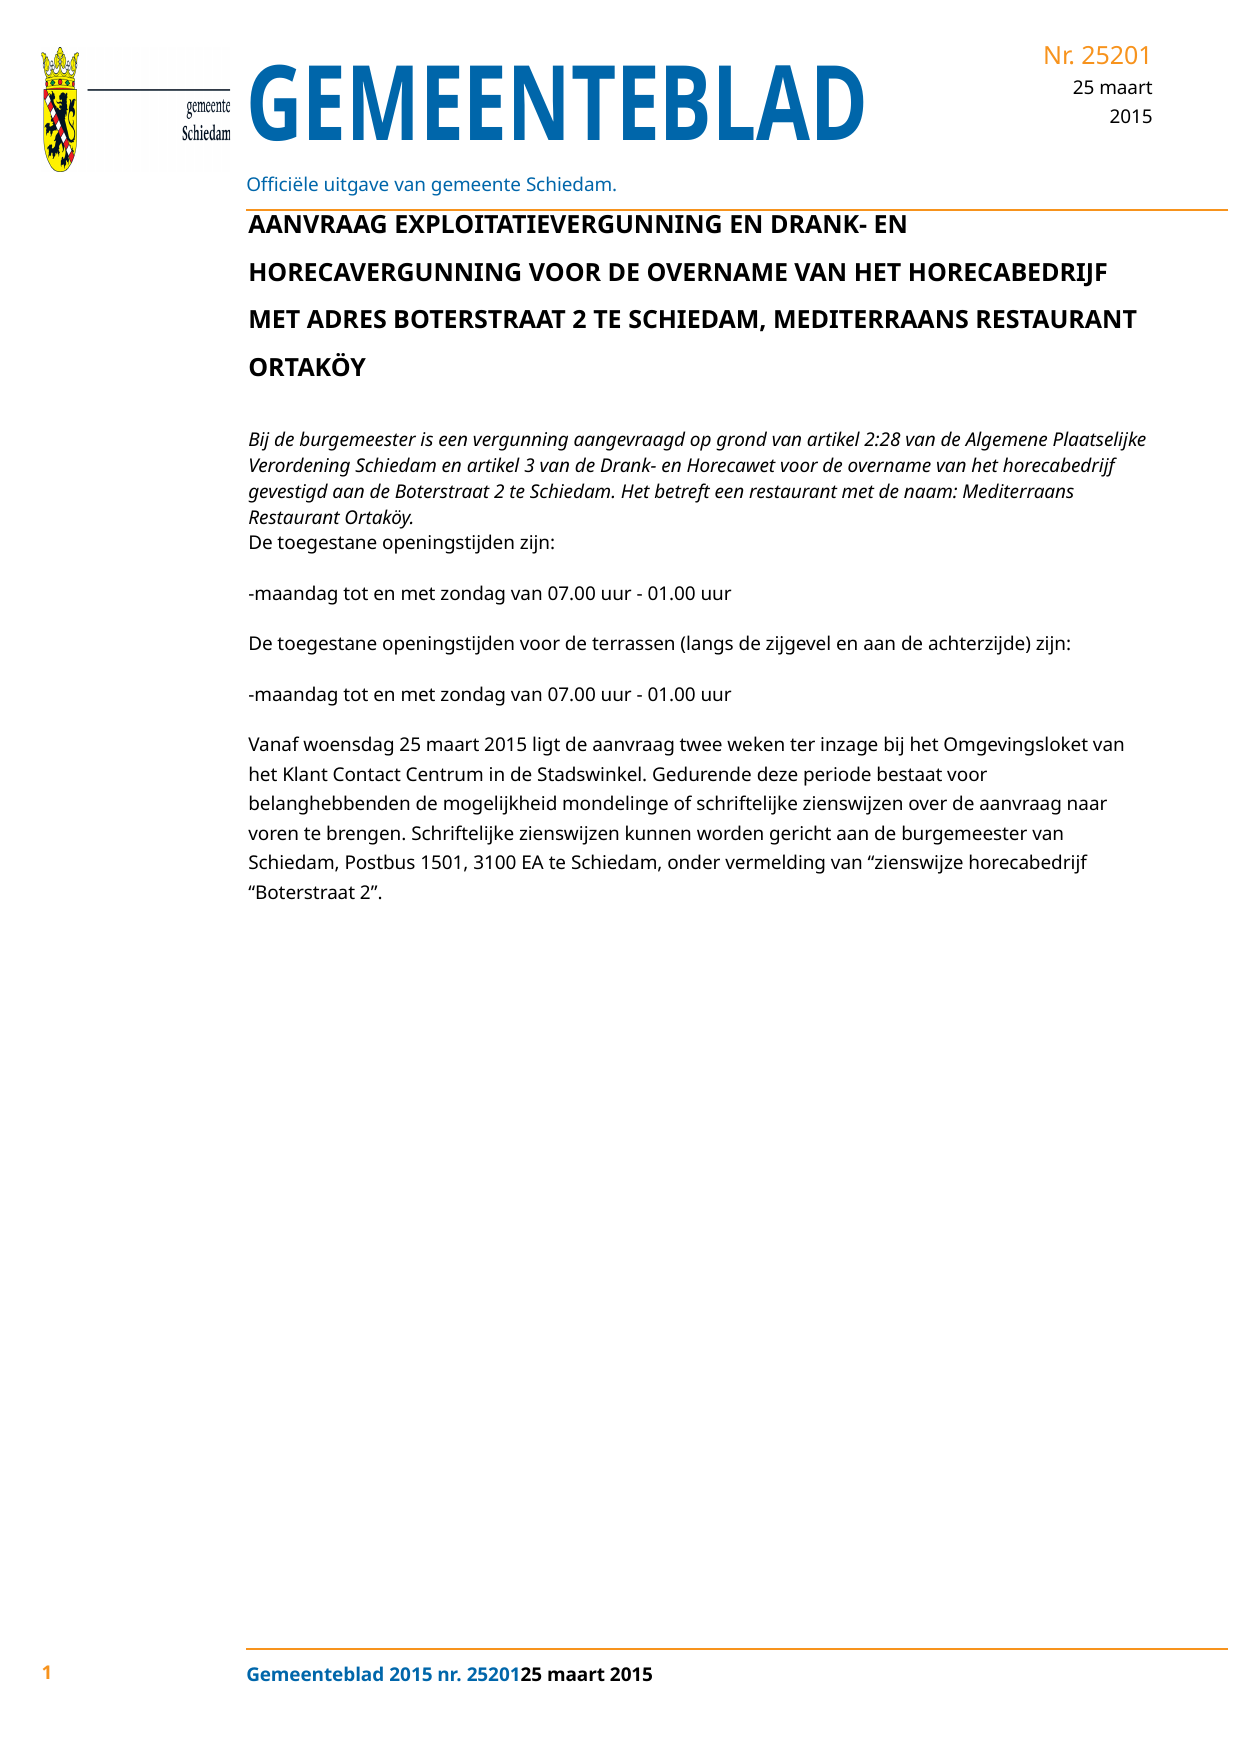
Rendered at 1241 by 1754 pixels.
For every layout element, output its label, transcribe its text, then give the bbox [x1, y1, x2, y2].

text AANVRAAG EXPLOITATIEVERGUNNING EN DRANK- EN HORECAVERGUNNING VOOR DE OVERNAME VAN HET HORECABEDRIJF MET ADRES BOTERSTRAAT 2 TE SCHIEDAM, MEDITERRAANS RESTAURANT ORTAKÖY [248, 211, 1152, 384]
text De toegestane openingstijden voor de terrassen (langs de zijgevel en aan de achterzijde) zijn: [248, 630, 1152, 656]
text Vanaf woensdag 25 maart 2015 ligt de aanvraag twee weken ter inzage bij het Omgevingsloket van het Klant Contact Centrum in de Stadswinkel. Gedurende deze periode bestaat voor belanghebbenden de mogelijkheid mondelinge of schriftelijke zienswijzen over de aanvraag naar voren te brengen. Schriftelijke zienswijzen kunnen worden gericht aan de burgemeester van Schiedam, Postbus 1501, 3100 EA te Schiedam, onder vermelding van “zienswijze horecabedrijf “Boterstraat 2”. [248, 731, 1152, 905]
text De toegestane openingstijden zijn: [248, 529, 1152, 555]
text -maandag tot en met zondag van 07.00 uur - 01.00 uur [248, 580, 1152, 606]
picture [41, 47, 231, 172]
text Bij de burgemeester is een vergunning aangevraagd op grond van artikel 2:28 van de Algemene Plaatselijke Verordening Schiedam en artikel 3 van de Drank- en Horecawet voor de overname van het horecabedrijf gevestigd aan de Boterstraat 2 te Schiedam. Het betreft een restaurant met de naam: Mediterraans Restaurant Ortaköy. [248, 427, 1152, 529]
text -maandag tot en met zondag van 07.00 uur - 01.00 uur [248, 681, 1152, 707]
